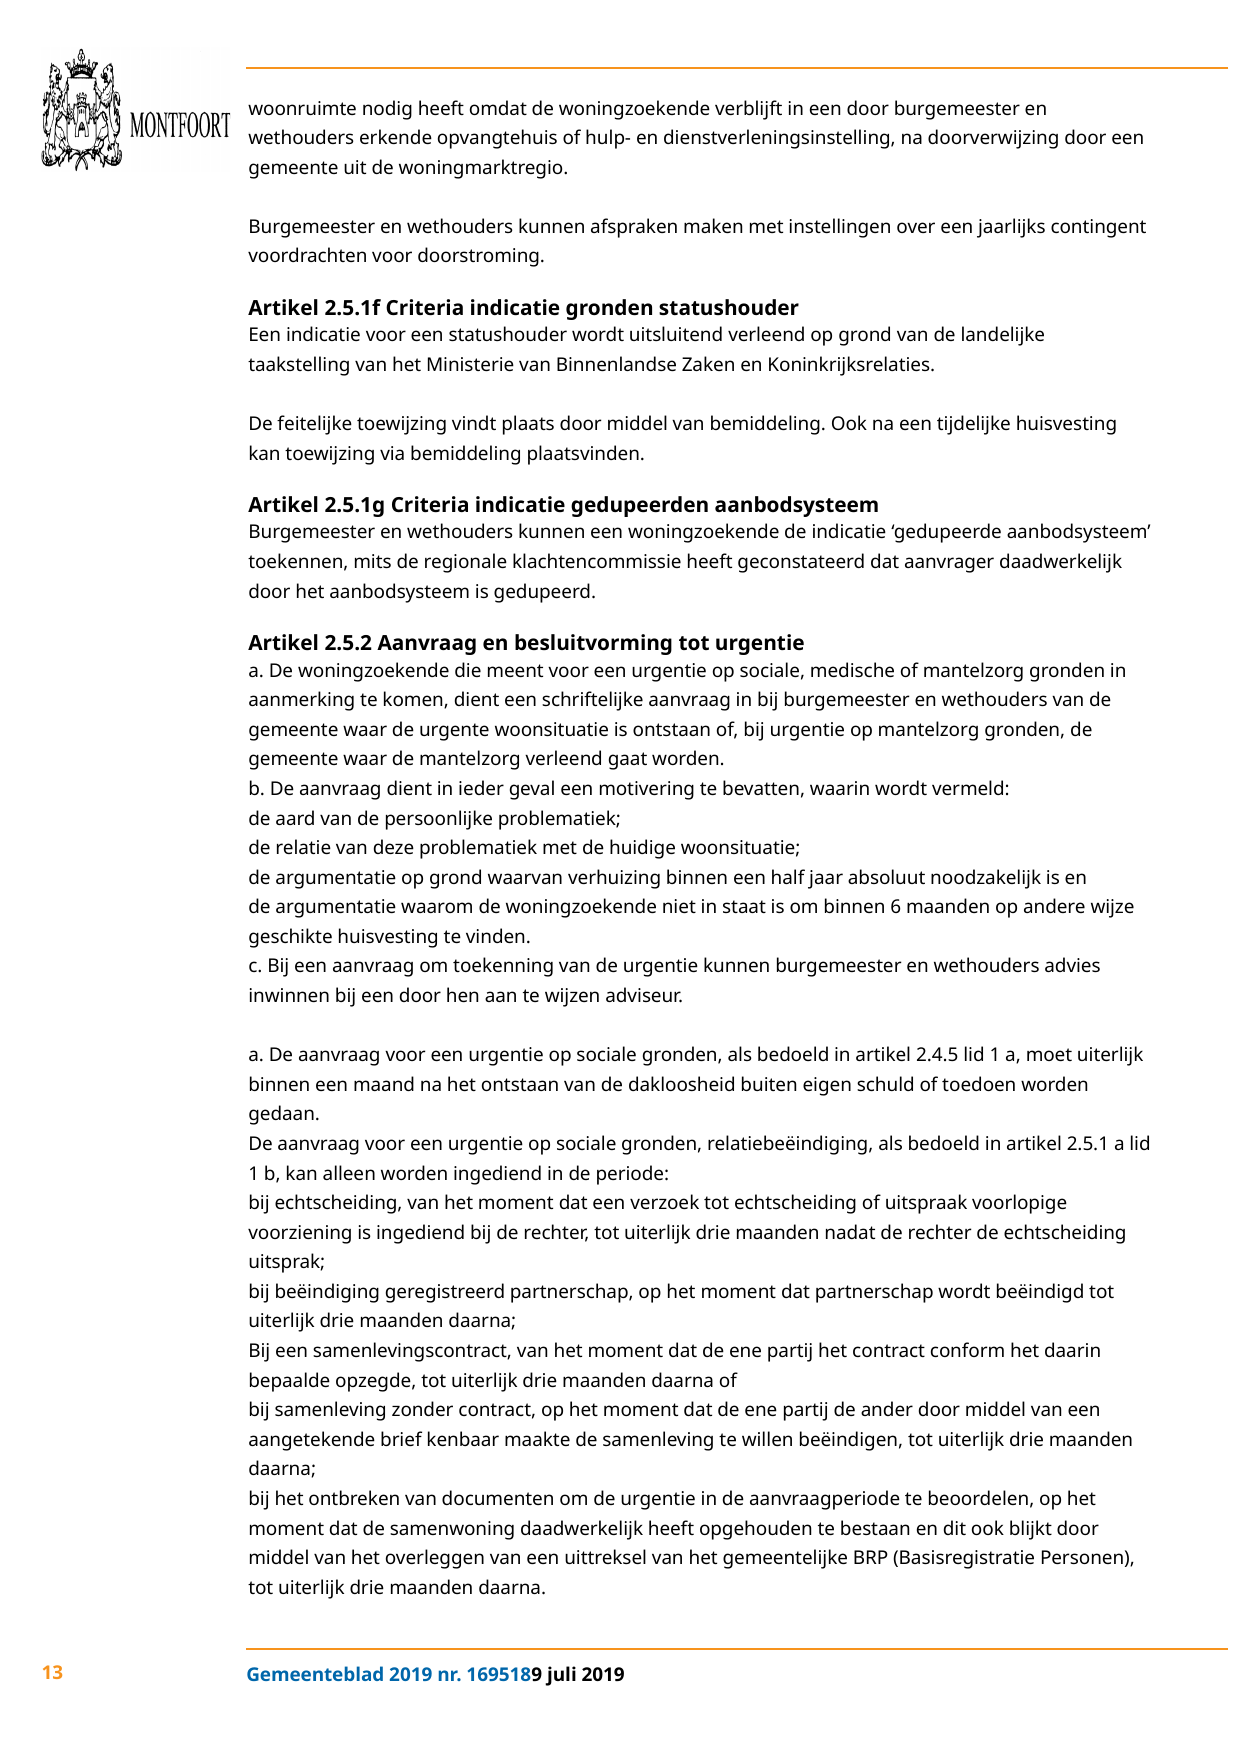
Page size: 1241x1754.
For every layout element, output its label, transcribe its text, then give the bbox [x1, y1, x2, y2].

text de relatie van deze problematiek met de huidige woonsituatie; [248, 834, 1152, 860]
text bij samenleving zonder contract, op het moment dat de ene partij de ander door middel van een aangetekende brief kenbaar maakte de samenleving te willen beëindigen, tot uiterlijk drie maanden daarna; [248, 1396, 1152, 1481]
text bij beëindiging geregistreerd partnerschap, op het moment dat partnerschap wordt beëindigd tot uiterlijk drie maanden daarna; [248, 1278, 1152, 1333]
text Artikel 2.5.1g Criteria indicatie gedupeerden aanbodsysteem [248, 490, 1152, 519]
text woonruimte nodig heeft omdat de woningzoekende verblijft in een door burgemeester en wethouders erkende opvangtehuis of hulp- en dienstverleningsinstelling, na doorverwijzing door een gemeente uit de woningmarktregio. [248, 95, 1152, 180]
text de argumentatie op grond waarvan verhuizing binnen een half jaar absoluut noodzakelijk is en [248, 864, 1152, 889]
text Burgemeester en wethouders kunnen een woningzoekende de indicatie ‘gedupeerde aanbodsysteem’ toekennen, mits de regionale klachtencommissie heeft geconstateerd dat aanvrager daadwerkelijk door het aanbodsysteem is gedupeerd. [248, 519, 1152, 604]
text De feitelijke toewijzing vindt plaats door middel van bemiddeling. Ook na een tijdelijke huisvesting kan toewijzing via bemiddeling plaatsvinden. [248, 410, 1152, 466]
text a. De aanvraag voor een urgentie op sociale gronden, als bedoeld in artikel 2.4.5 lid 1 a, moet uiterlijk binnen een maand na het ontstaan van de dakloosheid buiten eigen schuld of toedoen worden gedaan. [248, 1041, 1152, 1126]
text c. Bij een aanvraag om toekenning van de urgentie kunnen burgemeester en wethouders advies inwinnen bij een door hen aan te wijzen adviseur. [248, 953, 1152, 1008]
text bij echtscheiding, van het moment dat een verzoek tot echtscheiding of uitspraak voorlopige voorziening is ingediend bij de rechter, tot uiterlijk drie maanden nadat de rechter de echtscheiding uitsprak; [248, 1189, 1152, 1274]
text De aanvraag voor een urgentie op sociale gronden, relatiebeëindiging, als bedoeld in artikel 2.5.1 a lid 1 b, kan alleen worden ingediend in de periode: [248, 1130, 1152, 1185]
text b. De aanvraag dient in ieder geval een motivering te bevatten, waarin wordt vermeld: [248, 775, 1152, 801]
text Artikel 2.5.1f Criteria indicatie gronden statushouder [248, 293, 1152, 322]
text Een indicatie voor een statushouder wordt uitsluitend verleend op grond van de landelijke taakstelling van het Ministerie van Binnenlandse Zaken en Koninkrijksrelaties. [248, 322, 1152, 377]
text Burgemeester en wethouders kunnen afspraken maken met instellingen over een jaarlijks contingent voordrachten voor doorstroming. [248, 213, 1152, 268]
text Bij een samenlevingscontract, van het moment dat de ene partij het contract conform het daarin bepaalde opzegde, tot uiterlijk drie maanden daarna of [248, 1337, 1152, 1392]
text bij het ontbreken van documenten om de urgentie in de aanvraagperiode te beoordelen, op het moment dat de samenwoning daadwerkelijk heeft opgehouden te bestaan en dit ook blijkt door middel van het overleggen van een uittreksel van het gemeentelijke BRP (Basisregistratie Personen), tot uiterlijk drie maanden daarna. [248, 1485, 1152, 1599]
picture [41, 47, 231, 172]
text a. De woningzoekende die meent voor een urgentie op sociale, medische of mantelzorg gronden in aanmerking te komen, dient een schriftelijke aanvraag in bij burgemeester en wethouders van de gemeente waar de urgente woonsituatie is ontstaan of, bij urgentie op mantelzorg gronden, de gemeente waar de mantelzorg verleend gaat worden. [248, 657, 1152, 771]
text Artikel 2.5.2 Aanvraag en besluitvorming tot urgentie [248, 628, 1152, 657]
text de argumentatie waarom de woningzoekende niet in staat is om binnen 6 maanden op andere wijze geschikte huisvesting te vinden. [248, 893, 1152, 949]
text de aard van de persoonlijke problematiek; [248, 805, 1152, 830]
